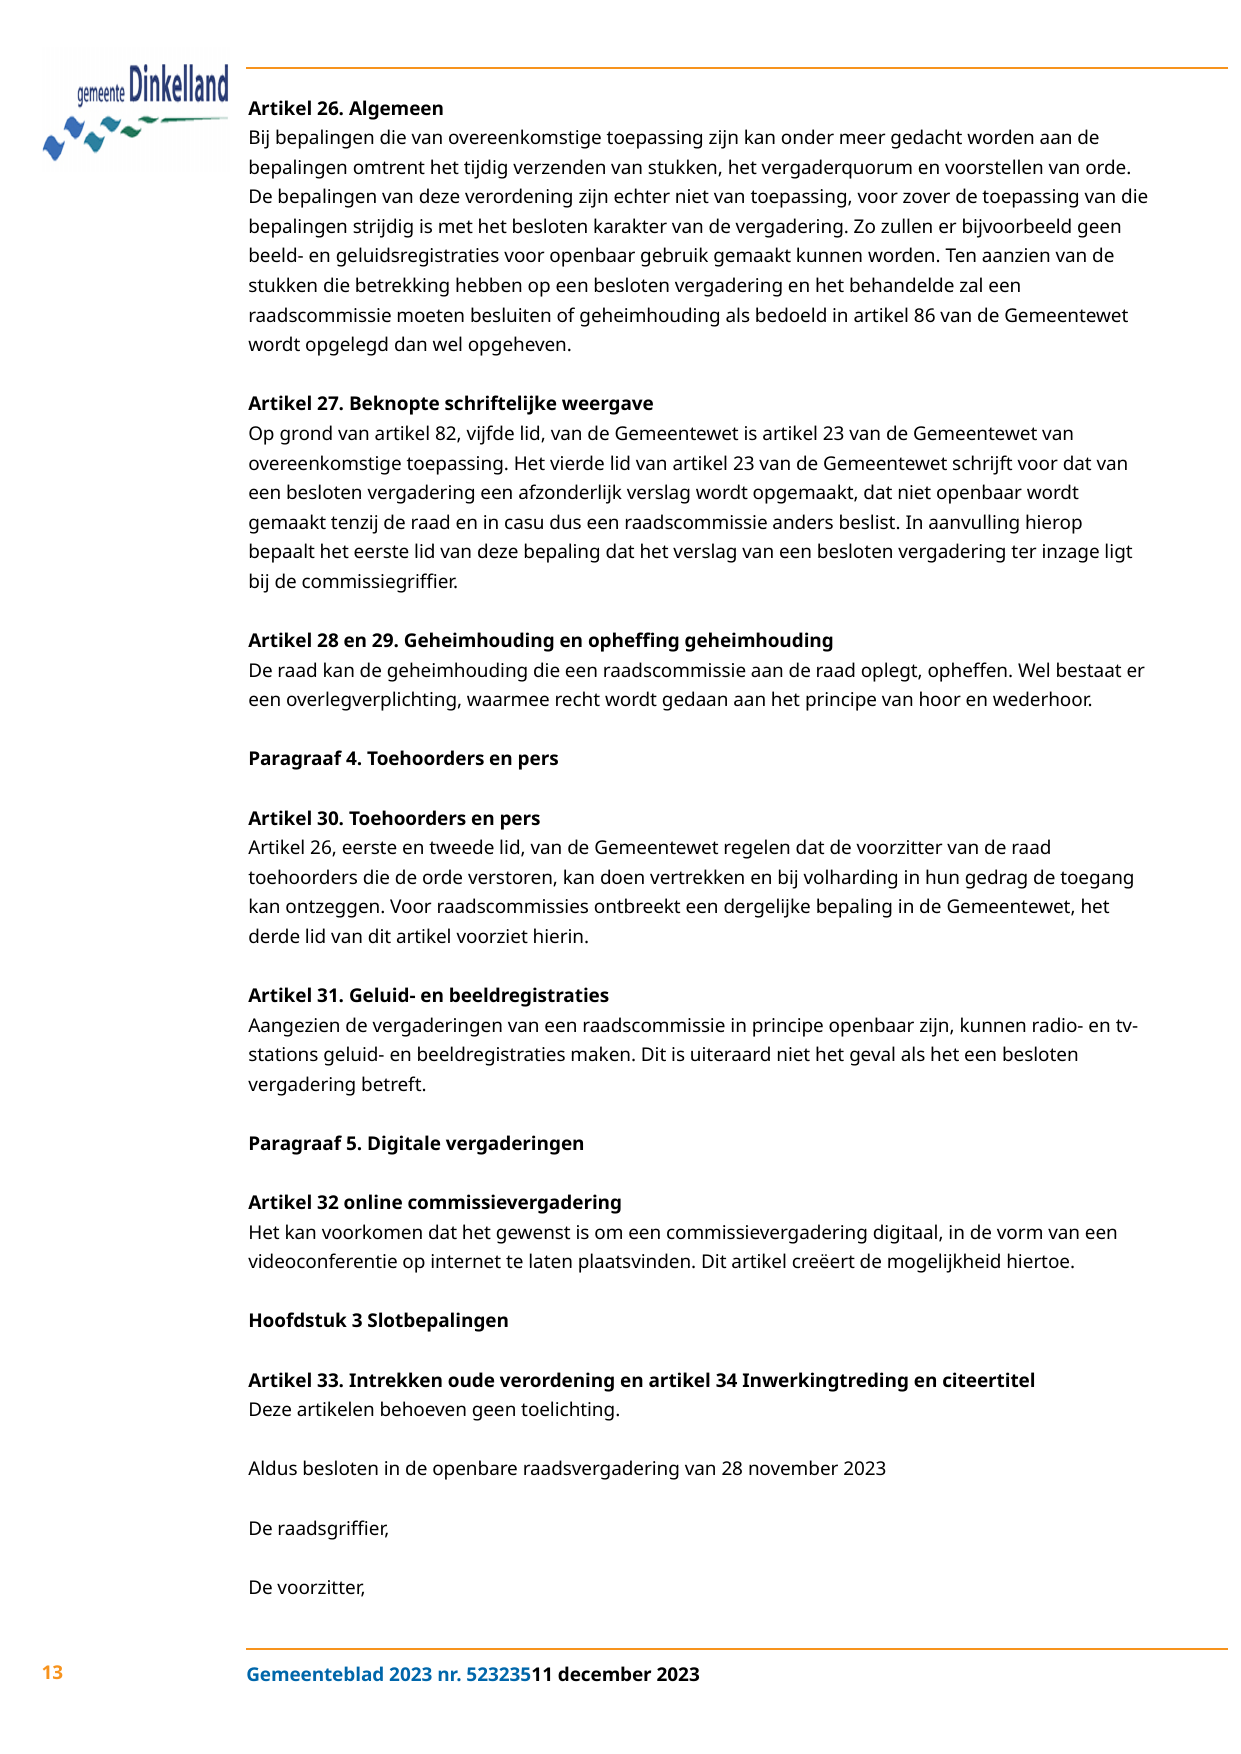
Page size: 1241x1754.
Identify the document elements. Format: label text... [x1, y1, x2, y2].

text Het kan voorkomen dat het gewenst is om een commissievergadering digitaal, in de vorm van een videoconferentie op internet te laten plaatsvinden. Dit artikel creëert de mogelijkheid hiertoe. [248, 1219, 1152, 1274]
text Aangezien de vergaderingen van een raadscommissie in principe openbaar zijn, kunnen radio- en tv-stations geluid- en beeldregistraties maken. Dit is uiteraard niet het geval als het een besloten vergadering betreft. [248, 1012, 1152, 1097]
text Op grond van artikel 82, vijfde lid, van de Gemeentewet is artikel 23 van de Gemeentewet van overeenkomstige toepassing. Het vierde lid van artikel 23 van de Gemeentewet schrijft voor dat van een besloten vergadering een afzonderlijk verslag wordt opgemaakt, dat niet openbaar wordt gemaakt tenzij de raad en in casu dus een raadscommissie anders beslist. In aanvulling hierop bepaalt het eerste lid van deze bepaling dat het verslag van een besloten vergadering ter inzage ligt bij de commissiegriffier. [248, 420, 1152, 594]
text Artikel 26. Algemeen [248, 95, 1152, 121]
text Aldus besloten in de openbare raadsvergadering van 28 november 2023 [248, 1456, 1152, 1481]
text Artikel 28 en 29. Geheimhouding en opheffing geheimhouding [248, 627, 1152, 653]
text Hoofdstuk 3 Slotbepalingen [248, 1308, 1152, 1333]
text De voorzitter, [248, 1574, 1152, 1600]
text Artikel 30. Toehoorders en pers [248, 805, 1152, 831]
text Bij bepalingen die van overeenkomstige toepassing zijn kan onder meer gedacht worden aan de bepalingen omtrent het tijdig verzenden van stukken, het vergaderquorum en voorstellen van orde. De bepalingen van deze verordening zijn echter niet van toepassing, voor zover de toepassing van die bepalingen strijdig is met het besloten karakter van de vergadering. Zo zullen er bijvoorbeeld geen beeld- en geluidsregistraties voor openbaar gebruik gemaakt kunnen worden. Ten aanzien van de stukken die betrekking hebben op een besloten vergadering en het behandelde zal een raadscommissie moeten besluiten of geheimhouding als bedoeld in artikel 86 van de Gemeentewet wordt opgelegd dan wel opgeheven. [248, 124, 1152, 357]
text Artikel 32 online commissievergadering [248, 1189, 1152, 1215]
text De raadsgriffier, [248, 1515, 1152, 1541]
text Deze artikelen behoeven geen toelichting. [248, 1396, 1152, 1422]
text Artikel 27. Beknopte schriftelijke weergave [248, 391, 1152, 416]
text Artikel 31. Geluid- en beeldregistraties [248, 982, 1152, 1008]
text Paragraaf 5. Digitale vergaderingen [248, 1130, 1152, 1156]
text Artikel 26, eerste en tweede lid, van de Gemeentewet regelen dat de voorzitter van de raad toehoorders die de orde verstoren, kan doen vertrekken en bij volharding in hun gedrag de toegang kan ontzeggen. Voor raadscommissies ontbreekt een dergelijke bepaling in de Gemeentewet, het derde lid van dit artikel voorziet hierin. [248, 834, 1152, 949]
text De raad kan de geheimhouding die een raadscommissie aan de raad oplegt, opheffen. Wel bestaat er een overlegverplichting, waarmee recht wordt gedaan aan het principe van hoor en wederhoor. [248, 657, 1152, 712]
text Artikel 33. Intrekken oude verordening en artikel 34 Inwerkingtreding en citeertitel [248, 1367, 1152, 1393]
picture [41, 47, 231, 172]
text Paragraaf 4. Toehoorders en pers [248, 746, 1152, 771]
